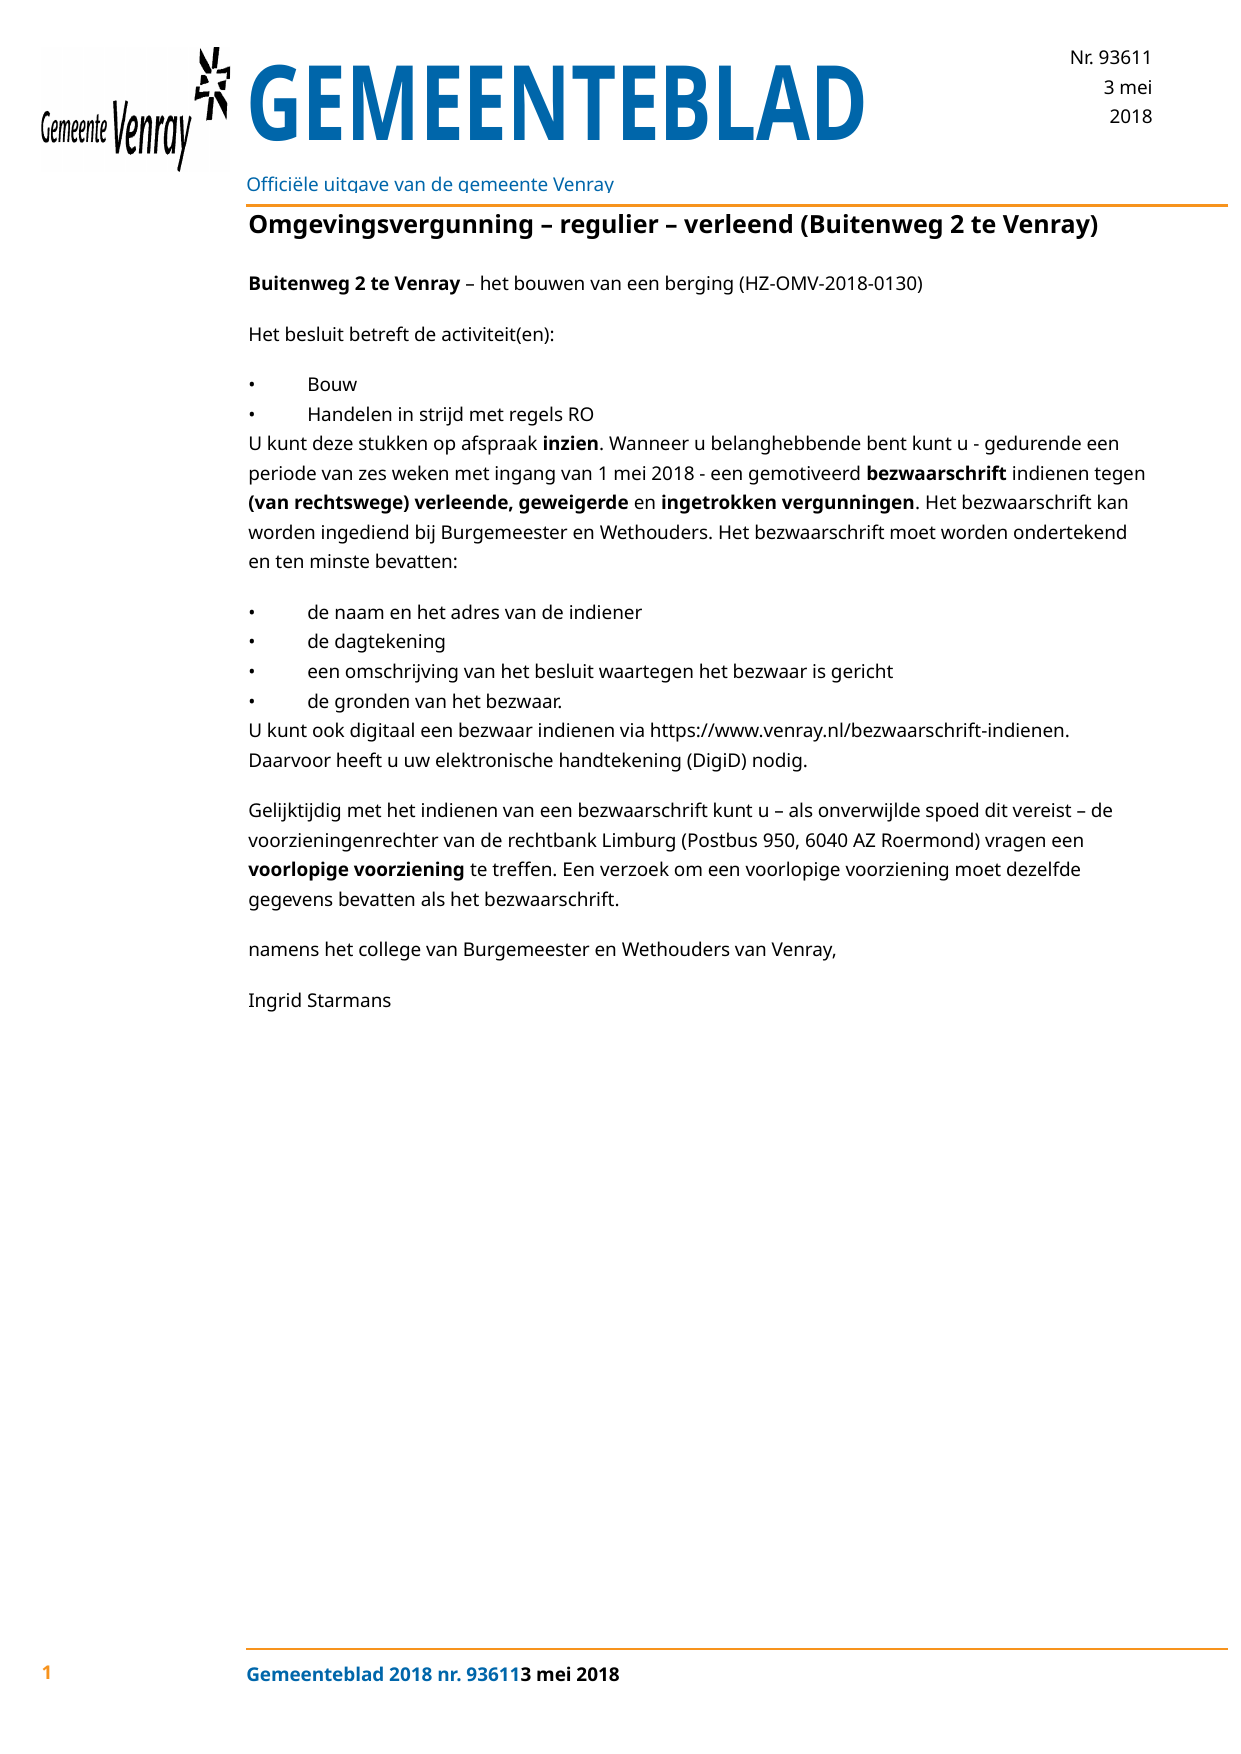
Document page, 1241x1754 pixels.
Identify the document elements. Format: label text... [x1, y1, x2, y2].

list de naam en het adres van de indiener [248, 599, 1152, 625]
text U kunt ook digitaal een bezwaar indienen via https://www.venray.nl/bezwaarschrift-indienen. Daarvoor heeft u uw elektronische handtekening (DigiD) nodig. [248, 717, 1152, 773]
list een omschrijving van het besluit waartegen het bezwaar is gericht [248, 658, 1152, 684]
text Het besluit betreft de activiteit(en): [248, 321, 1152, 346]
list de gronden van het bezwaar. [248, 688, 1152, 713]
picture [41, 47, 231, 172]
list Bouw [248, 371, 1152, 397]
list de dagtekening [248, 629, 1152, 654]
text namens het college van Burgemeester en Wethouders van Venray, [248, 937, 1152, 962]
text Ingrid Starmans [248, 987, 1152, 1013]
list Handelen in strijd met regels RO [248, 401, 1152, 426]
text U kunt deze stukken op afspraak inzien. Wanneer u belanghebbende bent kunt u - gedurende een periode van zes weken met ingang van 1 mei 2018 - een gemotiveerd bezwaarschrift indienen tegen (van rechtswege) verleende, geweigerde en ingetrokken vergunningen. Het bezwaarschrift kan worden ingediend bij Burgemeester en Wethouders. Het bezwaarschrift moet worden ondertekend en ten minste bevatten: [248, 430, 1152, 574]
text Omgevingsvergunning – regulier – verleend (Buitenweg 2 te Venray) [248, 207, 1152, 241]
text Gelijktijdig met het indienen van een bezwaarschrift kunt u – als onverwijlde spoed dit vereist – de voorzieningenrechter van de rechtbank Limburg (Postbus 950, 6040 AZ Roermond) vragen een voorlopige voorziening te treffen. Een verzoek om een voorlopige voorziening moet dezelfde gegevens bevatten als het bezwaarschrift. [248, 797, 1152, 912]
text Buitenweg 2 te Venray – het bouwen van een berging (HZ-OMV-2018-0130) [248, 270, 1152, 296]
